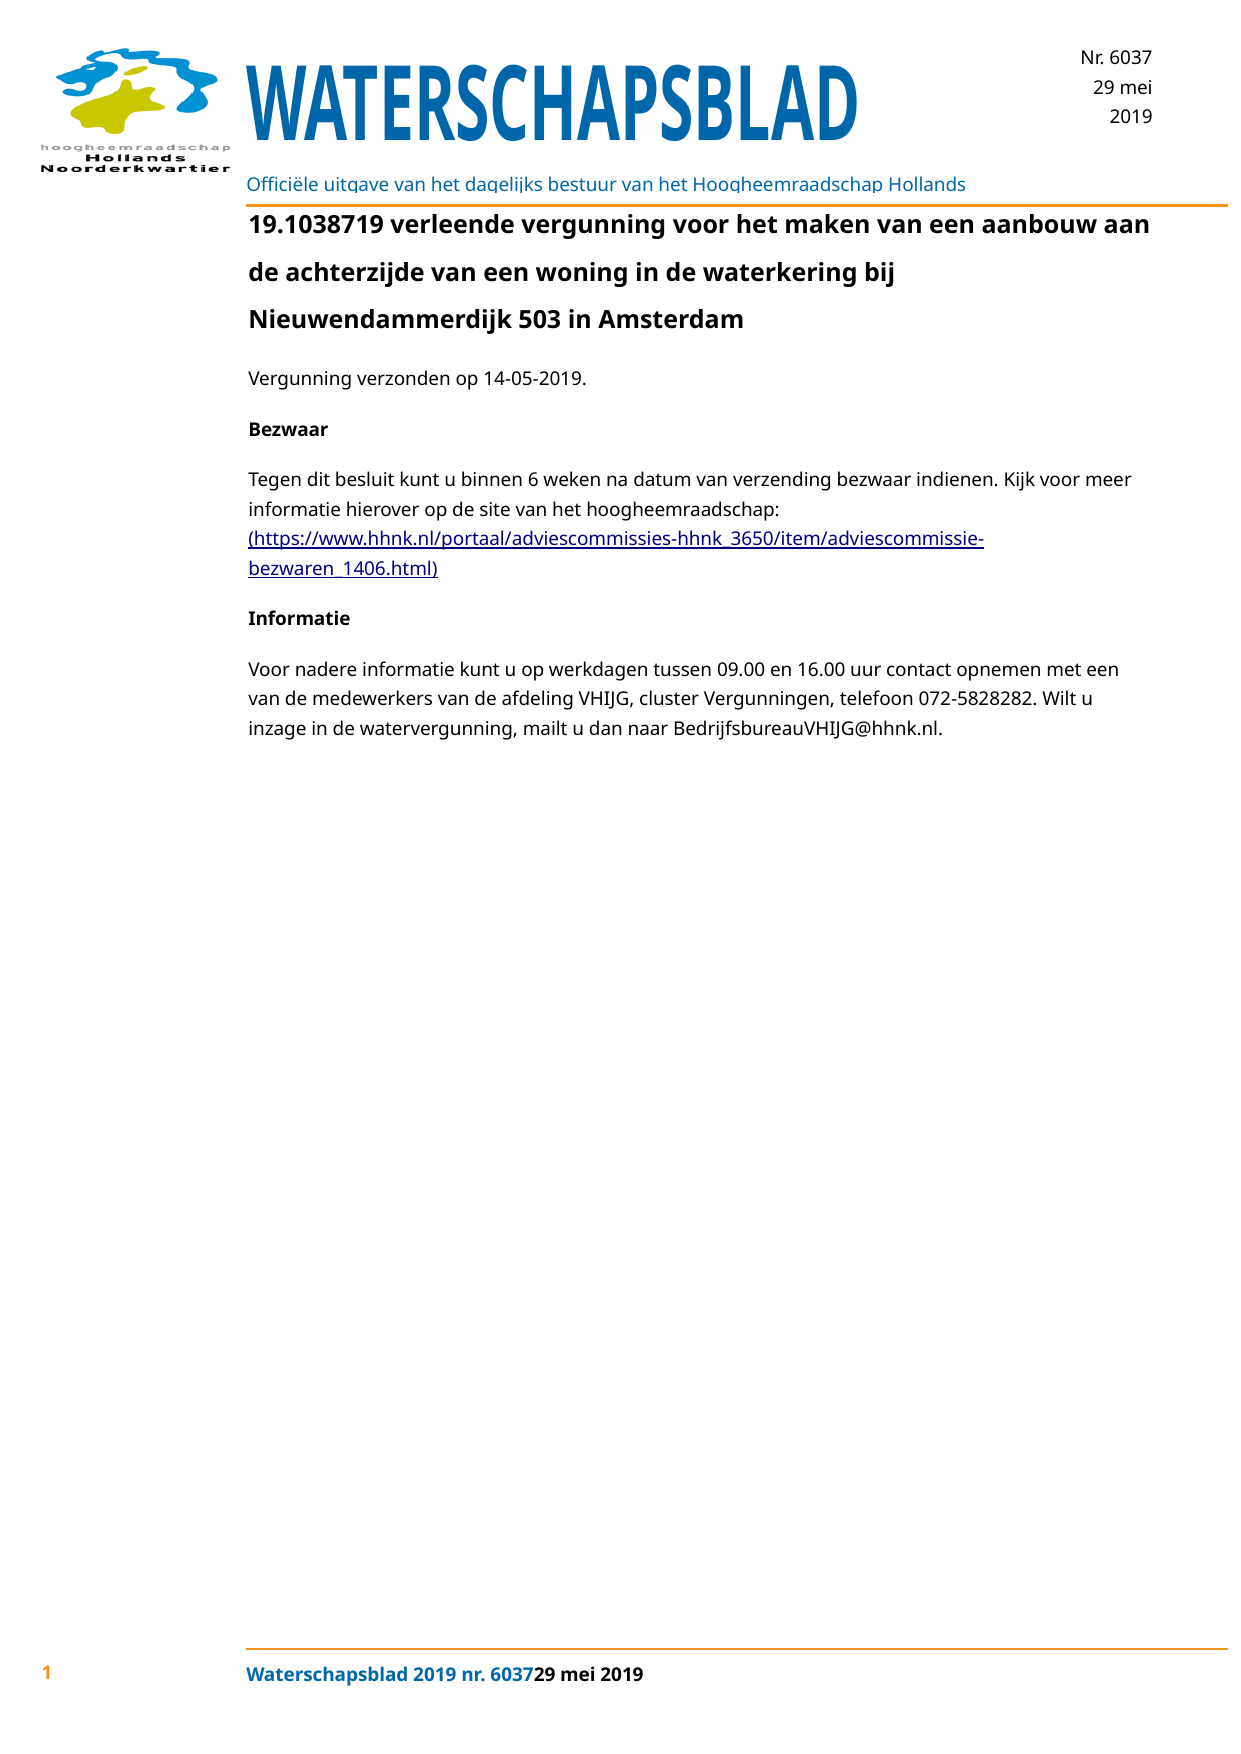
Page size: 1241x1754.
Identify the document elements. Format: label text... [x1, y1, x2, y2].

text 19.1038719 verleende vergunning voor het maken van een aanbouw aan de achterzijde van een woning in de waterkering bij Nieuwendammerdijk 503 in Amsterdam [248, 207, 1152, 336]
text Voor nadere informatie kunt u op werkdagen tussen 09.00 en 16.00 uur contact opnemen met een van de medewerkers van de afdeling VHIJG, cluster Vergunningen, telefoon 072-5828282. Wilt u inzage in de watervergunning, mailt u dan naar BedrijfsbureauVHIJG@hhnk.nl. [248, 656, 1152, 741]
text Bezwaar [248, 416, 1152, 442]
text Vergunning verzonden op 14-05-2019. [248, 366, 1152, 391]
text Tegen dit besluit kunt u binnen 6 weken na datum van verzending bezwaar indienen. Kijk voor meer informatie hierover op de site van het hoogheemraadschap: (https://www.hhnk.nl/portaal/adviescommissies-hhnk_3650/item/adviescommissie-bezwaren_1406.html) [248, 466, 1152, 581]
picture [41, 47, 231, 172]
text Informatie [248, 606, 1152, 631]
